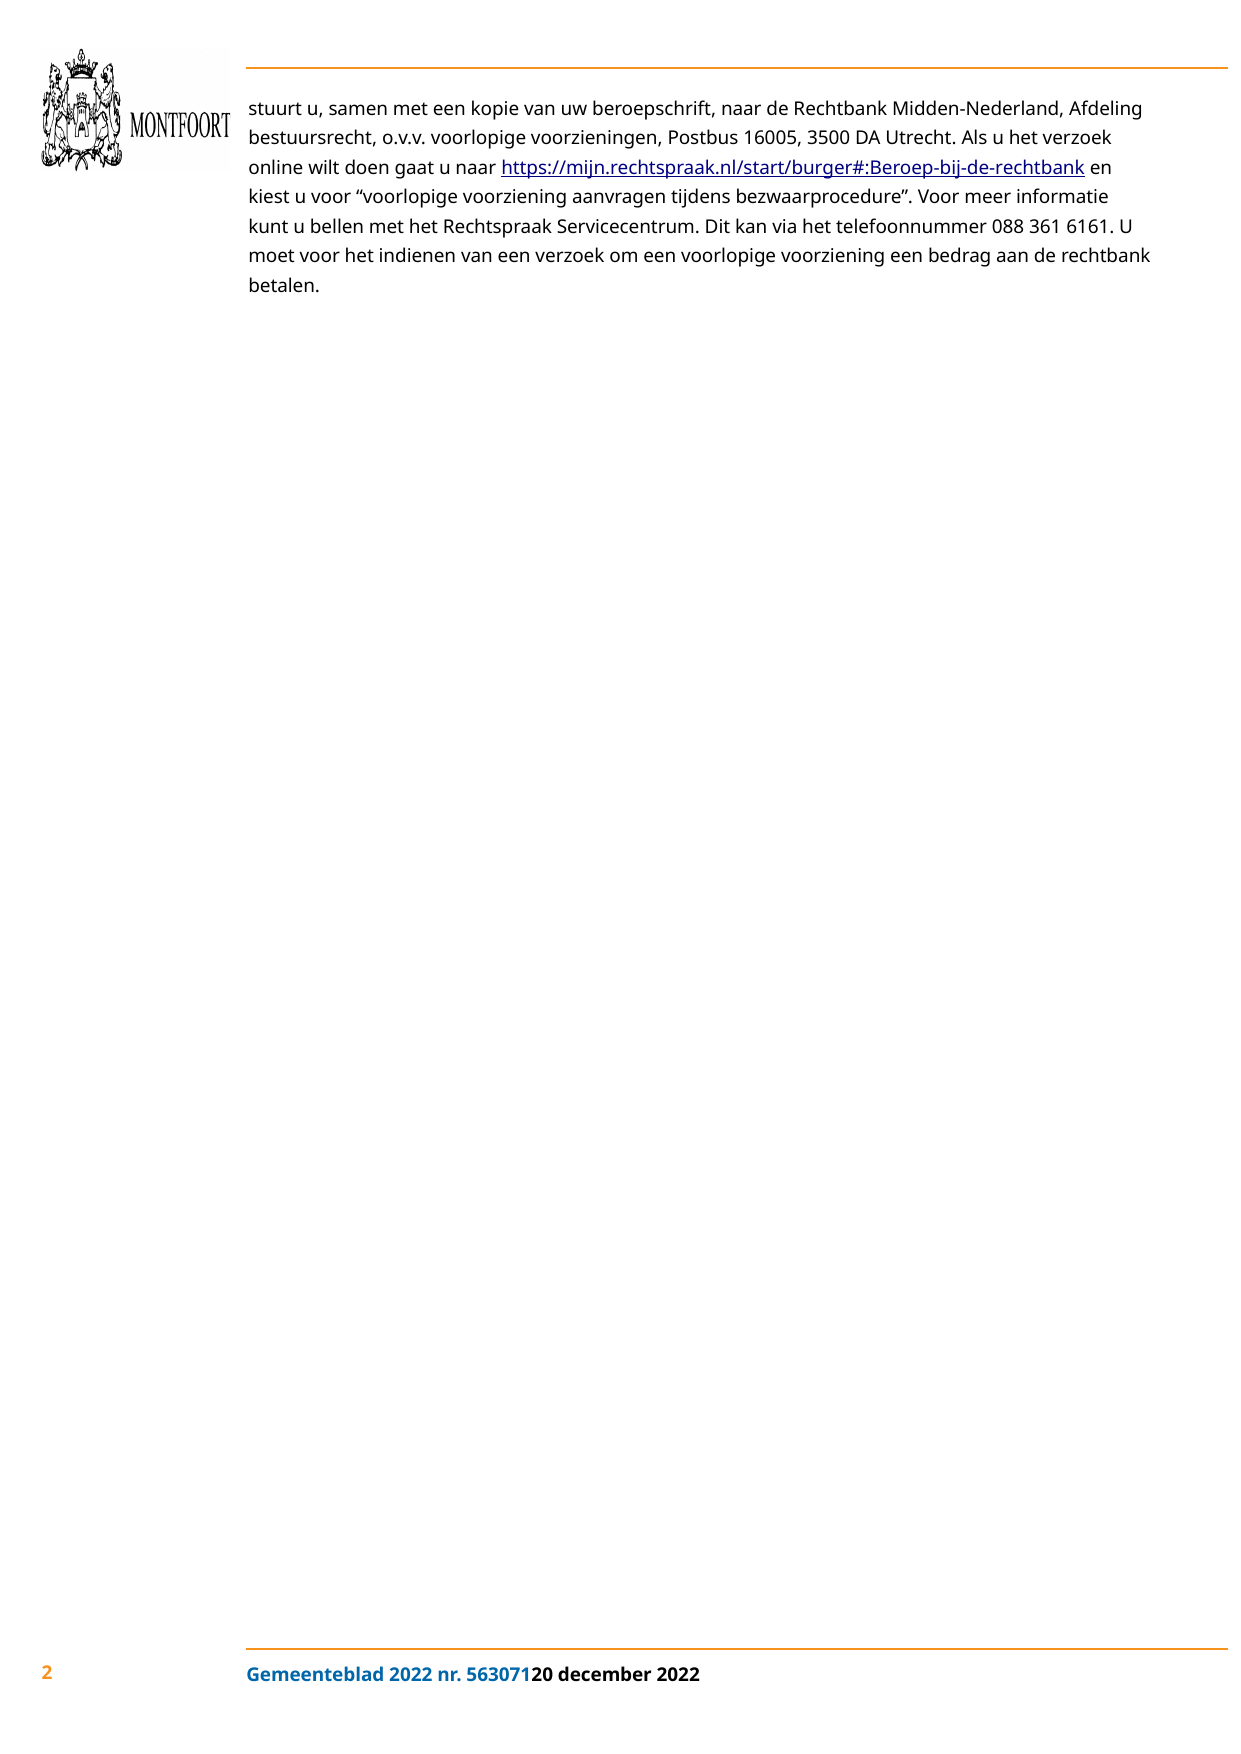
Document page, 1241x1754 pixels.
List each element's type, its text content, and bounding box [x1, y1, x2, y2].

picture [41, 47, 231, 172]
text stuurt u, samen met een kopie van uw beroepschrift, naar de Rechtbank Midden-Nederland, Afdeling bestuursrecht, o.v.v. voorlopige voorzieningen, Postbus 16005, 3500 DA Utrecht. Als u het verzoek online wilt doen gaat u naar https://mijn.rechtspraak.nl/start/burger#:Beroep-bij-de-rechtbank en kiest u voor “voorlopige voorziening aanvragen tijdens bezwaarprocedure”. Voor meer informatie kunt u bellen met het Rechtspraak Servicecentrum. Dit kan via het telefoonnummer 088 361 6161. U moet voor het indienen van een verzoek om een voorlopige voorziening een bedrag aan de rechtbank betalen. [248, 95, 1152, 298]
